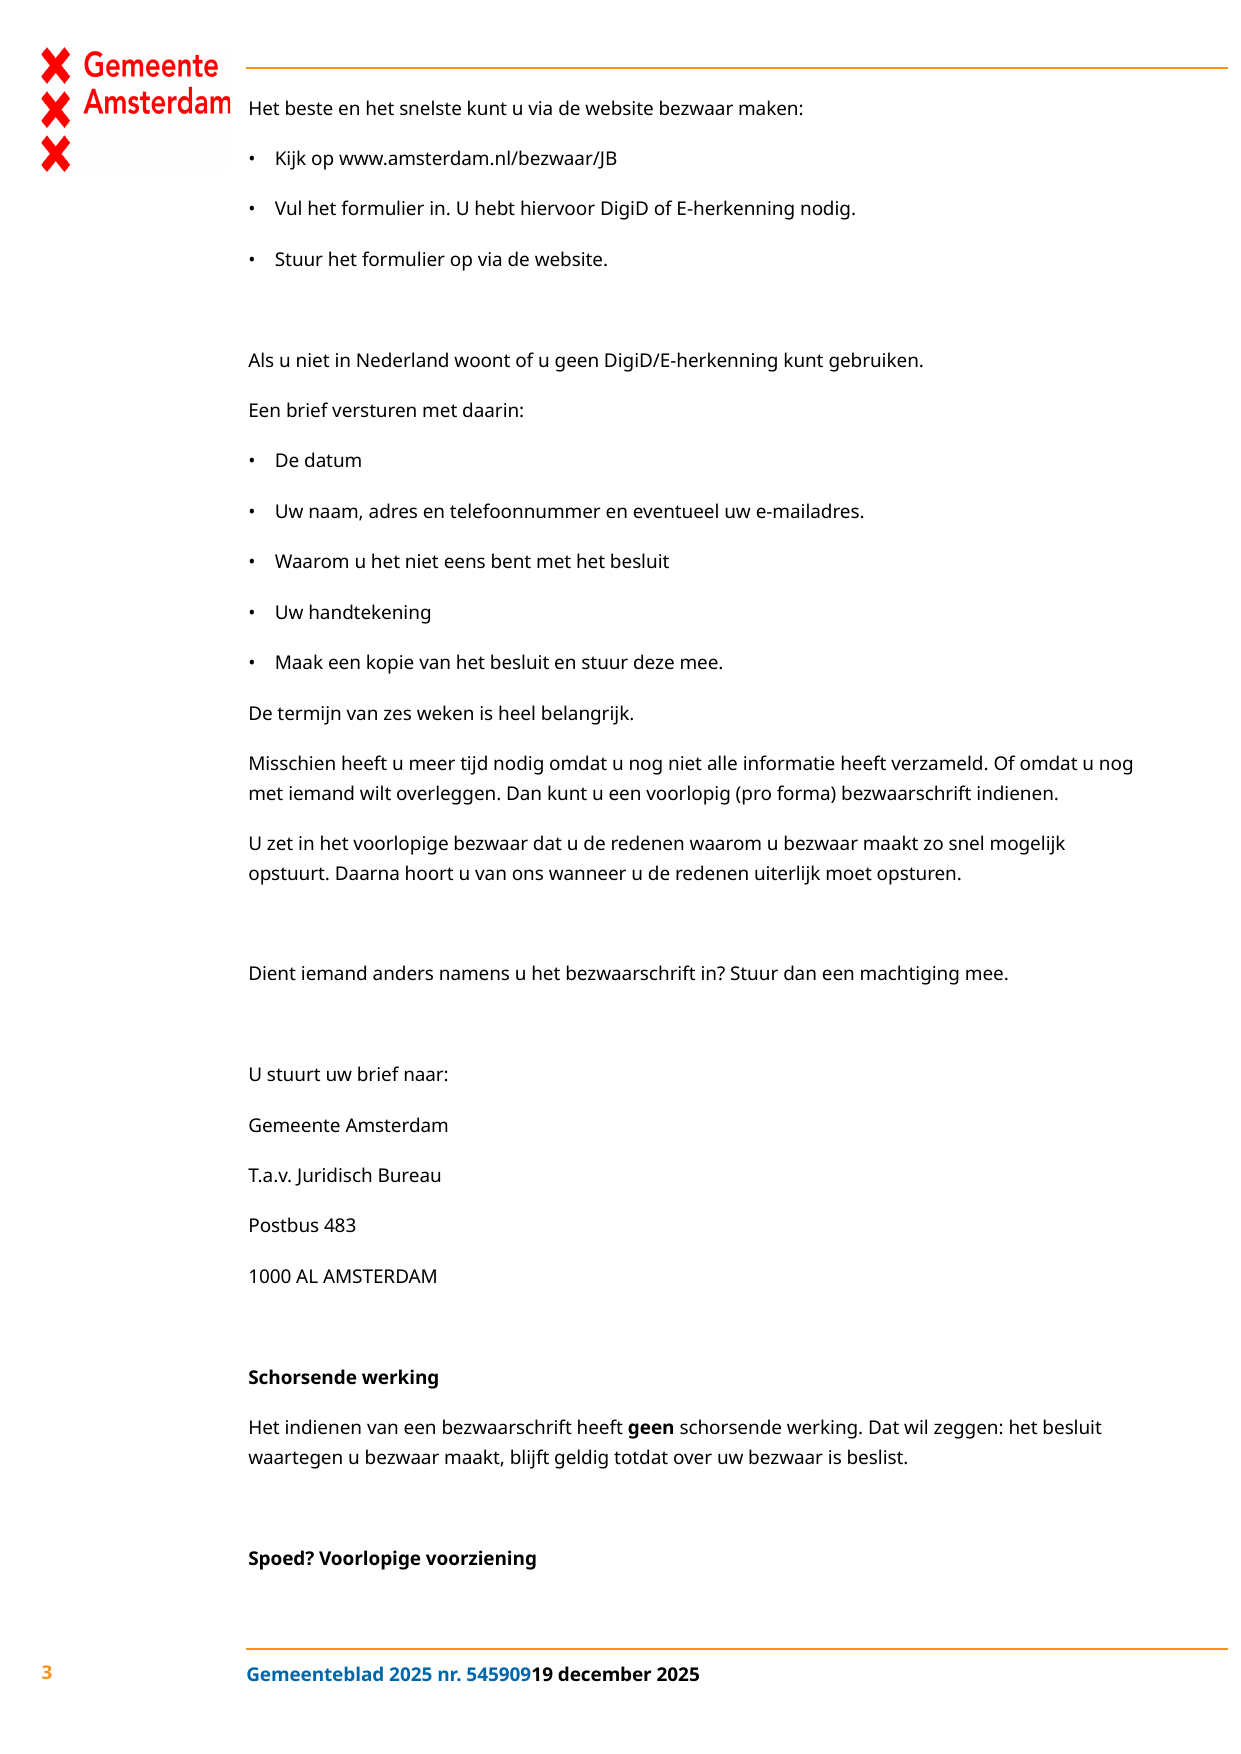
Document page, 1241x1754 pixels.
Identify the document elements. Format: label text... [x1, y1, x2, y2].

text • Uw naam, adres en telefoonnummer en eventueel uw e-mailadres. [248, 498, 1152, 524]
text • Uw handtekening [248, 599, 1152, 625]
text Als u niet in Nederland woont of u geen DigiD/E-herkenning kunt gebruiken. [248, 347, 1152, 373]
text • Vul het formulier in. U hebt hiervoor DigiD of E-herkenning nodig. [248, 196, 1152, 221]
text • Waarom u het niet eens bent met het besluit [248, 548, 1152, 574]
text Postbus 483 [248, 1213, 1152, 1238]
text Een brief versturen met daarin: [248, 397, 1152, 423]
text • Maak een kopie van het besluit en stuur deze mee. [248, 649, 1152, 675]
text Schorsende werking [248, 1364, 1152, 1390]
text Het beste en het snelste kunt u via de website bezwaar maken: [248, 95, 1152, 121]
text Dient iemand anders namens u het bezwaarschrift in? Stuur dan een machtiging mee. [248, 961, 1152, 986]
text T.a.v. Juridisch Bureau [248, 1162, 1152, 1188]
text • De datum [248, 448, 1152, 473]
text • Kijk op www.amsterdam.nl/bezwaar/JB [248, 145, 1152, 171]
text Gemeente Amsterdam [248, 1112, 1152, 1138]
text U zet in het voorlopige bezwaar dat u de redenen waarom u bezwaar maakt zo snel mogelijk opstuurt. Daarna hoort u van ons wanneer u de redenen uiterlijk moet opsturen. [248, 830, 1152, 886]
text Spoed? Voorlopige voorziening [248, 1545, 1152, 1571]
text Het indienen van een bezwaarschrift heeft geen schorsende werking. Dat wil zeggen: het besluit waartegen u bezwaar maakt, blijft geldig totdat over uw bezwaar is beslist. [248, 1414, 1152, 1470]
text 1000 AL AMSTERDAM [248, 1263, 1152, 1289]
text Misschien heeft u meer tijd nodig omdat u nog niet alle informatie heeft verzameld. Of omdat u nog met iemand wilt overleggen. Dan kunt u een voorlopig (pro forma) bezwaarschrift indienen. [248, 750, 1152, 806]
text De termijn van zes weken is heel belangrijk. [248, 700, 1152, 726]
picture [41, 47, 231, 172]
text U stuurt uw brief naar: [248, 1061, 1152, 1087]
text • Stuur het formulier op via de website. [248, 246, 1152, 272]
